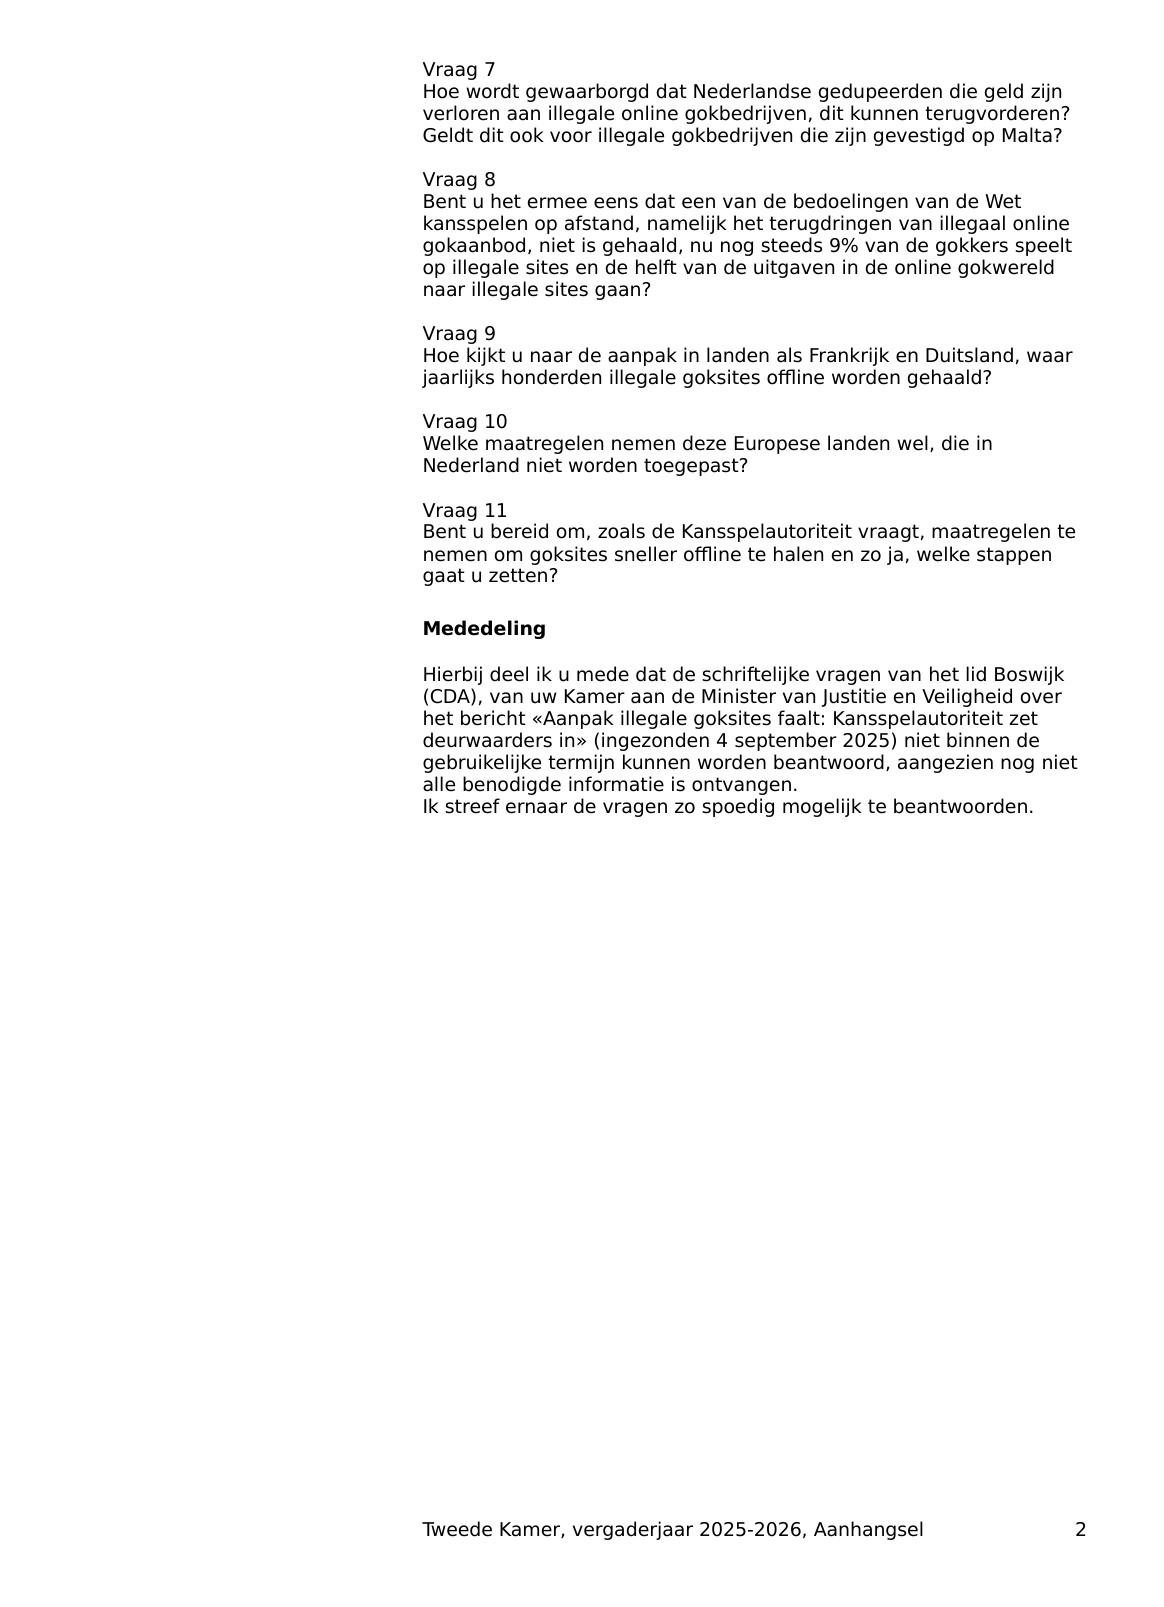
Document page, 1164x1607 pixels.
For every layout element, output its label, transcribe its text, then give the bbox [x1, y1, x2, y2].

text Vraag 9 [422, 323, 1087, 345]
text Hierbij deel ik u mede dat de schriftelijke vragen van het lid Boswijk (CDA), van uw Kamer aan de Minister van Justitie en Veiligheid over het bericht «Aanpak illegale goksites faalt: Kansspelautoriteit zet deurwaarders in» (ingezonden 4 september 2025) niet binnen de gebruikelijke termijn kunnen worden beantwoord, aangezien nog niet alle benodigde informatie is ontvangen. [422, 664, 1087, 796]
text Bent u het ermee eens dat een van de bedoelingen van de Wet kansspelen op afstand, namelijk het terugdringen van illegaal online gokaanbod, niet is gehaald, nu nog steeds 9% van de gokkers speelt op illegale sites en de helft van de uitgaven in de online gokwereld naar illegale sites gaan? [422, 191, 1087, 301]
text Welke maatregelen nemen deze Europese landen wel, die in Nederland niet worden toegepast? [422, 433, 1087, 477]
text Vraag 8 [422, 169, 1087, 191]
text Hoe kijkt u naar de aanpak in landen als Frankrijk en Duitsland, waar jaarlijks honderden illegale goksites offline worden gehaald? [422, 345, 1087, 389]
text Vraag 11 [422, 499, 1087, 521]
text Bent u bereid om, zoals de Kansspelautoriteit vraagt, maatregelen te nemen om goksites sneller offline te halen en zo ja, welke stappen gaat u zetten? [422, 521, 1087, 587]
text Hoe wordt gewaarborgd dat Nederlandse gedupeerden die geld zijn verloren aan illegale online gokbedrijven, dit kunnen terugvorderen? Geldt dit ook voor illegale gokbedrijven die zijn gevestigd op Malta? [422, 81, 1087, 147]
subtitle Mededeling [422, 617, 1087, 639]
text Vraag 10 [422, 411, 1087, 433]
text Ik streef ernaar de vragen zo spoedig mogelijk te beantwoorden. [422, 796, 1087, 818]
text Vraag 7 [422, 59, 1087, 81]
